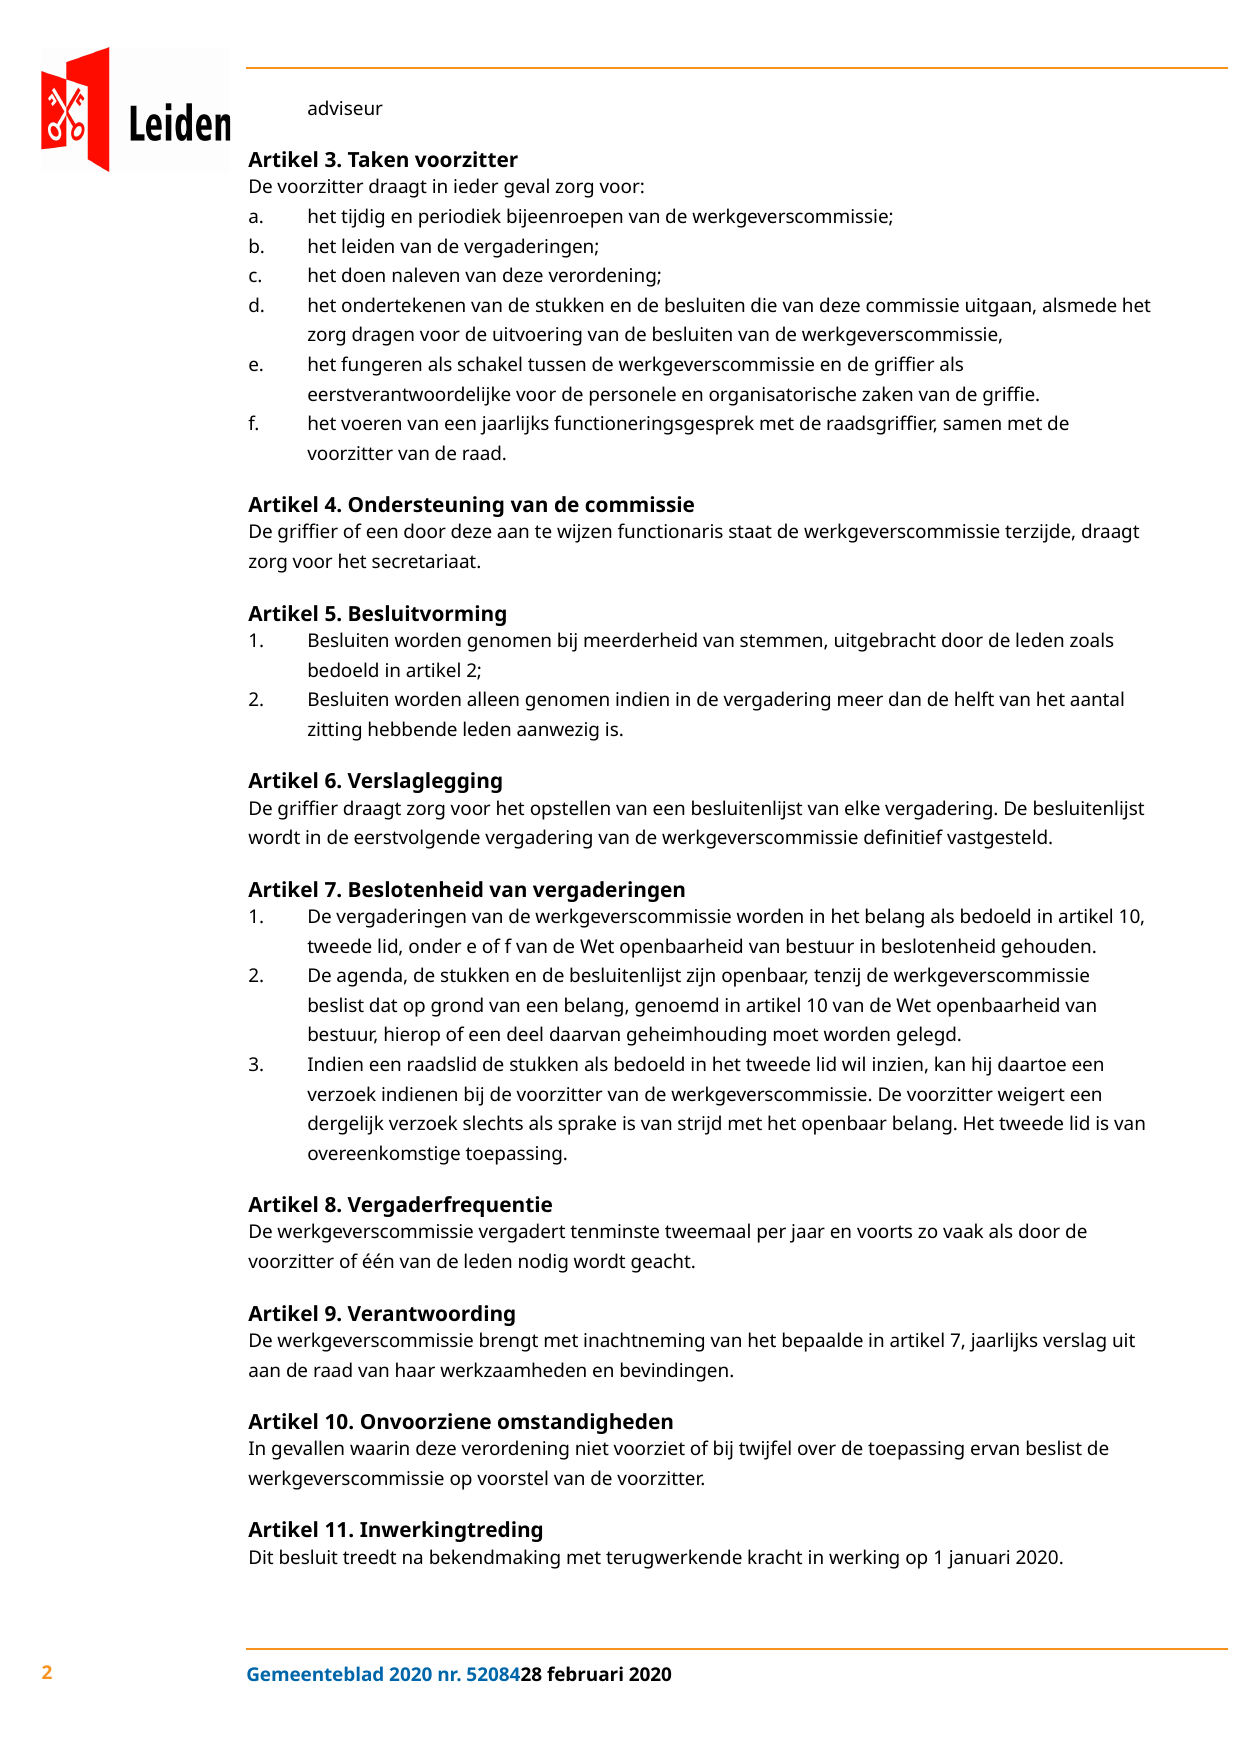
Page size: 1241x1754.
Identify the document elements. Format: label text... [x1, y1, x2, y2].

text De voorzitter draagt in ieder geval zorg voor: [248, 174, 1152, 199]
text Artikel 11. Inwerkingtreding [248, 1516, 1152, 1544]
list De vergaderingen van de werkgeverscommissie worden in het belang als bedoeld in artikel 10, tweede lid, onder e of f van de Wet openbaarheid van bestuur in beslotenheid gehouden. [248, 903, 1152, 958]
list adviseur [248, 95, 1152, 121]
text In gevallen waarin deze verordening niet voorziet of bij twijfel over de toepassing ervan beslist de werkgeverscommissie op voorstel van de voorzitter. [248, 1436, 1152, 1491]
text Artikel 3. Taken voorzitter [248, 145, 1152, 174]
text De griffier draagt zorg voor het opstellen van een besluitenlijst van elke vergadering. De besluitenlijst wordt in de eerstvolgende vergadering van de werkgeverscommissie definitief vastgesteld. [248, 795, 1152, 850]
list De agenda, de stukken en de besluitenlijst zijn openbaar, tenzij de werkgeverscommissie beslist dat op grond van een belang, genoemd in artikel 10 van de Wet openbaarheid van bestuur, hierop of een deel daarvan geheimhouding moet worden gelegd. [248, 962, 1152, 1047]
text De werkgeverscommissie vergadert tenminste tweemaal per jaar en voorts zo vaak als door de voorzitter of één van de leden nodig wordt geacht. [248, 1219, 1152, 1274]
text Artikel 7. Beslotenheid van vergaderingen [248, 875, 1152, 903]
text Artikel 9. Verantwoording [248, 1299, 1152, 1327]
text Artikel 5. Besluitvorming [248, 599, 1152, 627]
list het voeren van een jaarlijks functioneringsgesprek met de raadsgriffier, samen met de voorzitter van de raad. [248, 410, 1152, 466]
text De werkgeverscommissie brengt met inachtneming van het bepaalde in artikel 7, jaarlijks verslag uit aan de raad van haar werkzaamheden en bevindingen. [248, 1327, 1152, 1382]
text Dit besluit treedt na bekendmaking met terugwerkende kracht in werking op 1 januari 2020. [248, 1544, 1152, 1570]
list het leiden van de vergaderingen; [248, 233, 1152, 258]
list Indien een raadslid de stukken als bedoeld in het tweede lid wil inzien, kan hij daartoe een verzoek indienen bij de voorzitter van de werkgeverscommissie. De voorzitter weigert een dergelijk verzoek slechts als sprake is van strijd met het openbaar belang. Het tweede lid is van overeenkomstige toepassing. [248, 1051, 1152, 1166]
list het fungeren als schakel tussen de werkgeverscommissie en de griffier als eerstverantwoordelijke voor de personele en organisatorische zaken van de griffie. [248, 351, 1152, 406]
text De griffier of een door deze aan te wijzen functionaris staat de werkgeverscommissie terzijde, draagt zorg voor het secretariaat. [248, 519, 1152, 574]
list het ondertekenen van de stukken en de besluiten die van deze commissie uitgaan, alsmede het zorg dragen voor de uitvoering van de besluiten van de werkgeverscommissie, [248, 292, 1152, 347]
text Artikel 6. Verslaglegging [248, 766, 1152, 795]
list Besluiten worden alleen genomen indien in de vergadering meer dan de helft van het aantal zitting hebbende leden aanwezig is. [248, 686, 1152, 742]
text Artikel 4. Ondersteuning van de commissie [248, 490, 1152, 519]
text Artikel 10. Onvoorziene omstandigheden [248, 1407, 1152, 1436]
picture [41, 47, 231, 172]
list het doen naleven van deze verordening; [248, 262, 1152, 288]
list het tijdig en periodiek bijeenroepen van de werkgeverscommissie; [248, 203, 1152, 229]
text Artikel 8. Vergaderfrequentie [248, 1190, 1152, 1219]
list Besluiten worden genomen bij meerderheid van stemmen, uitgebracht door de leden zoals bedoeld in artikel 2; [248, 627, 1152, 682]
